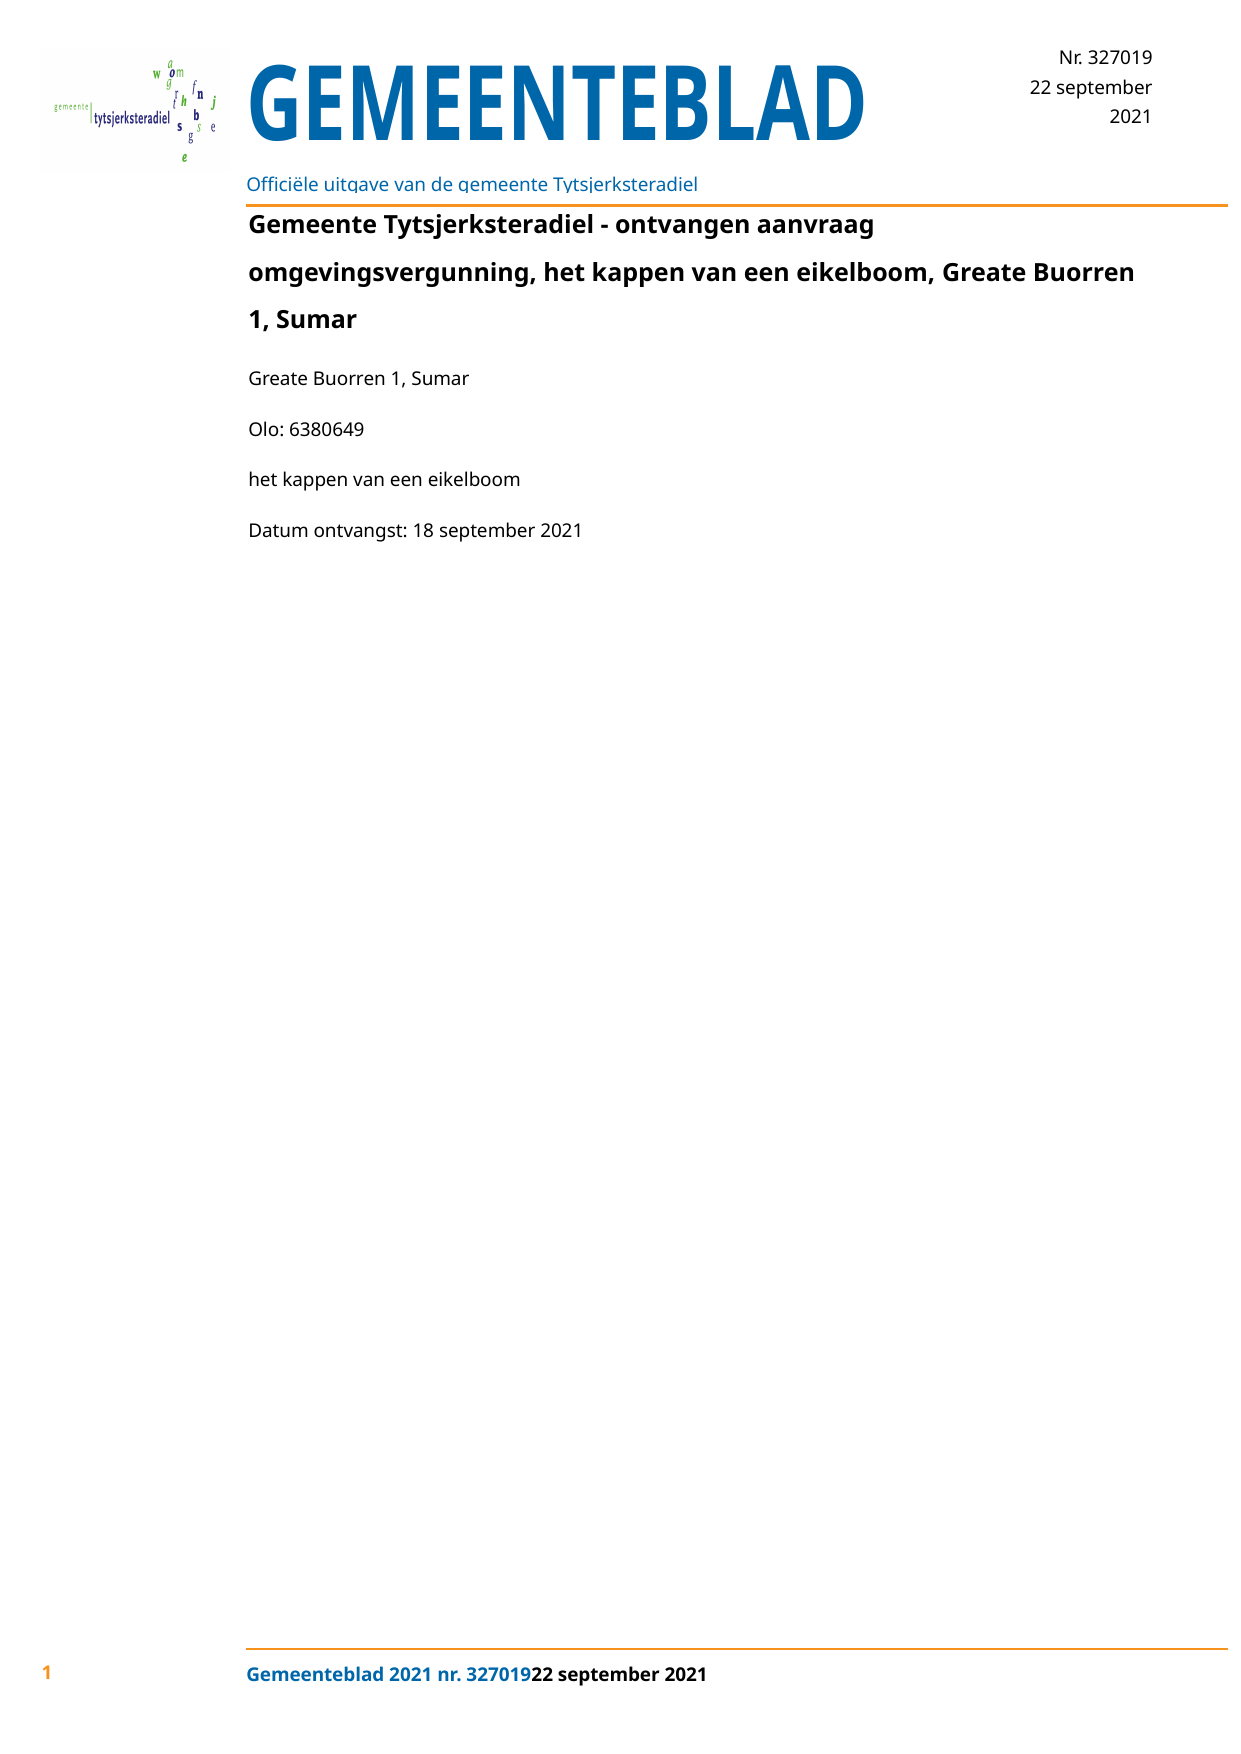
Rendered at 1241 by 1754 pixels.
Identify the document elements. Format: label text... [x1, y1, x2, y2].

text Datum ontvangst: 18 september 2021 [248, 517, 1152, 542]
text Gemeente Tytsjerksteradiel - ontvangen aanvraag omgevingsvergunning, het kappen van een eikelboom, Greate Buorren 1, Sumar [248, 207, 1152, 336]
text het kappen van een eikelboom [248, 466, 1152, 492]
text Greate Buorren 1, Sumar [248, 366, 1152, 391]
text Olo: 6380649 [248, 416, 1152, 442]
picture [41, 47, 231, 172]
